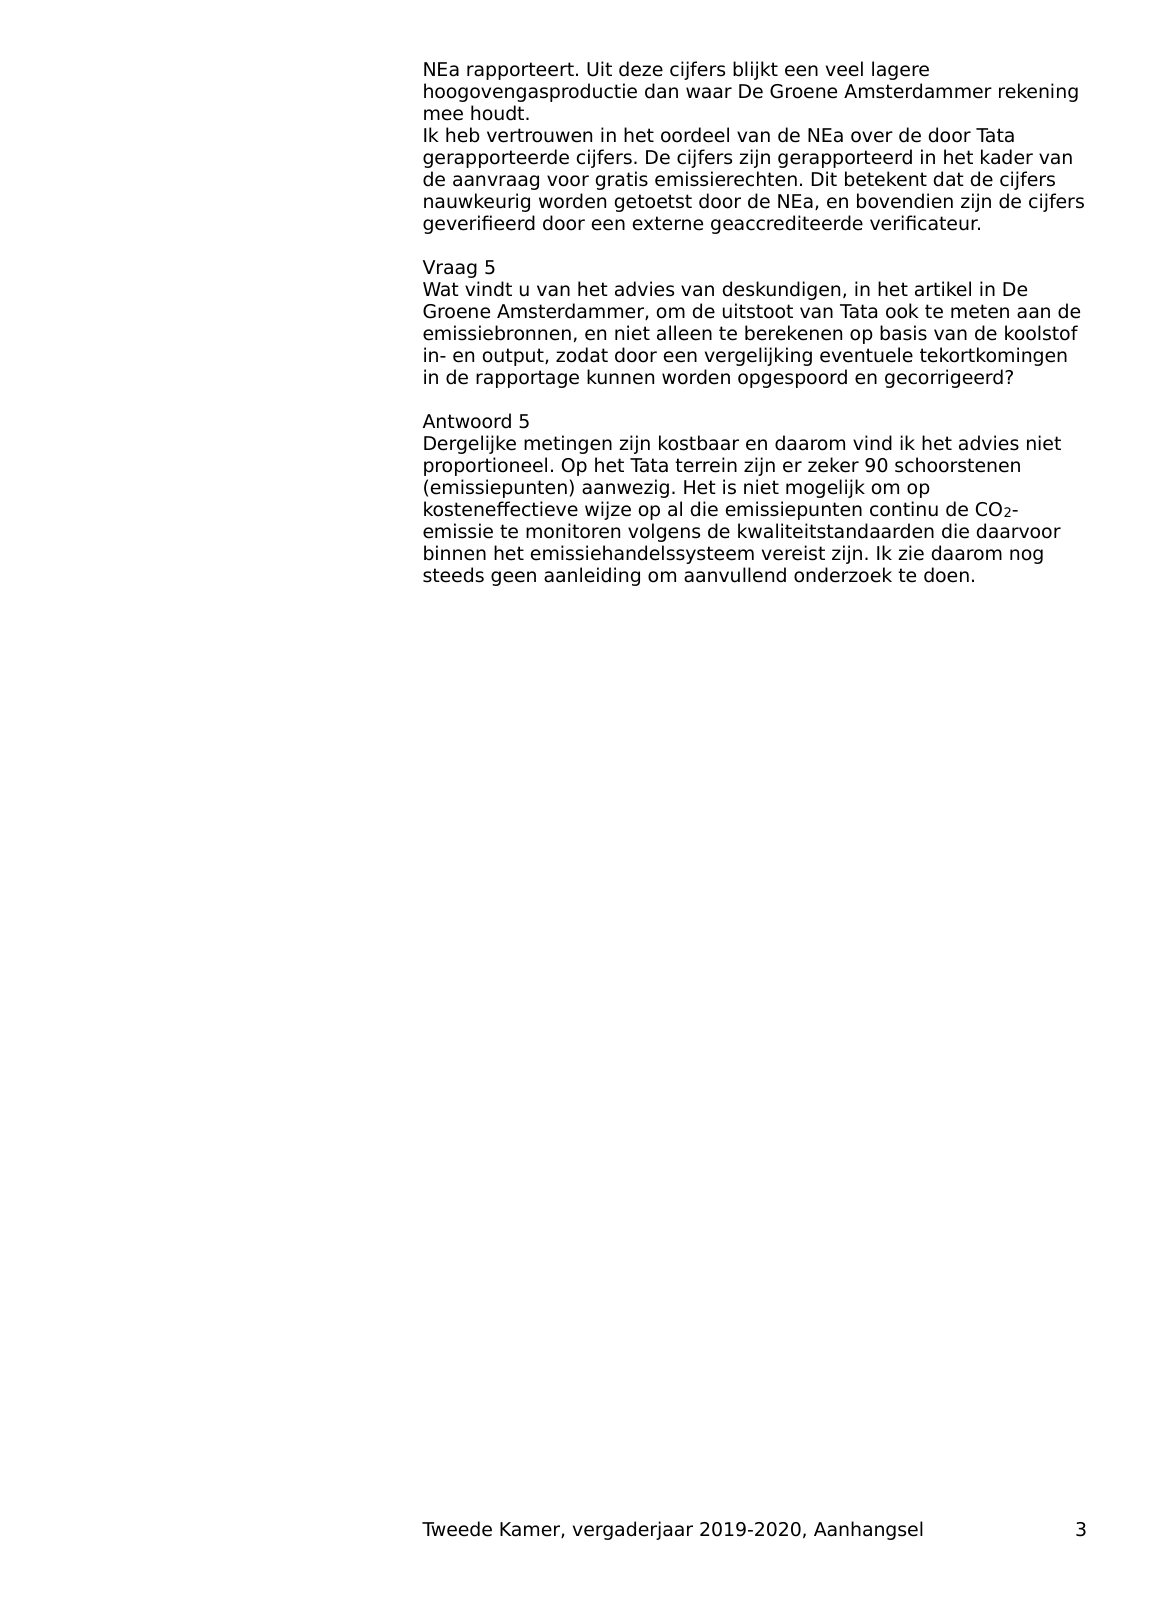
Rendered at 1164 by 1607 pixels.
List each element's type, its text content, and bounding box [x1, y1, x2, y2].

text Dergelijke metingen zijn kostbaar en daarom vind ik het advies niet proportioneel. Op het Tata terrein zijn er zeker 90 schoorstenen (emissiepunten) aanwezig. Het is niet mogelijk om op kosteneffectieve wijze op al die emissiepunten continu de CO2-emissie te monitoren volgens de kwaliteitstandaarden die daarvoor binnen het emissiehandelssysteem vereist zijn. Ik zie daarom nog steeds geen aanleiding om aanvullend onderzoek te doen. [422, 433, 1087, 587]
text Ik heb vertrouwen in het oordeel van de NEa over de door Tata gerapporteerde cijfers. De cijfers zijn gerapporteerd in het kader van de aanvraag voor gratis emissierechten. Dit betekent dat de cijfers nauwkeurig worden getoetst door de NEa, en bovendien zijn de cijfers geverifieerd door een externe geaccrediteerde verificateur. [422, 125, 1087, 235]
text Antwoord 5 [422, 411, 1087, 433]
text NEa rapporteert. Uit deze cijfers blijkt een veel lagere hoogovengasproductie dan waar De Groene Amsterdammer rekening mee houdt. [422, 59, 1087, 125]
text Wat vindt u van het advies van deskundigen, in het artikel in De Groene Amsterdammer, om de uitstoot van Tata ook te meten aan de emissiebronnen, en niet alleen te berekenen op basis van de koolstof in- en output, zodat door een vergelijking eventuele tekortkomingen in de rapportage kunnen worden opgespoord en gecorrigeerd? [422, 279, 1087, 389]
text Vraag 5 [422, 257, 1087, 279]
